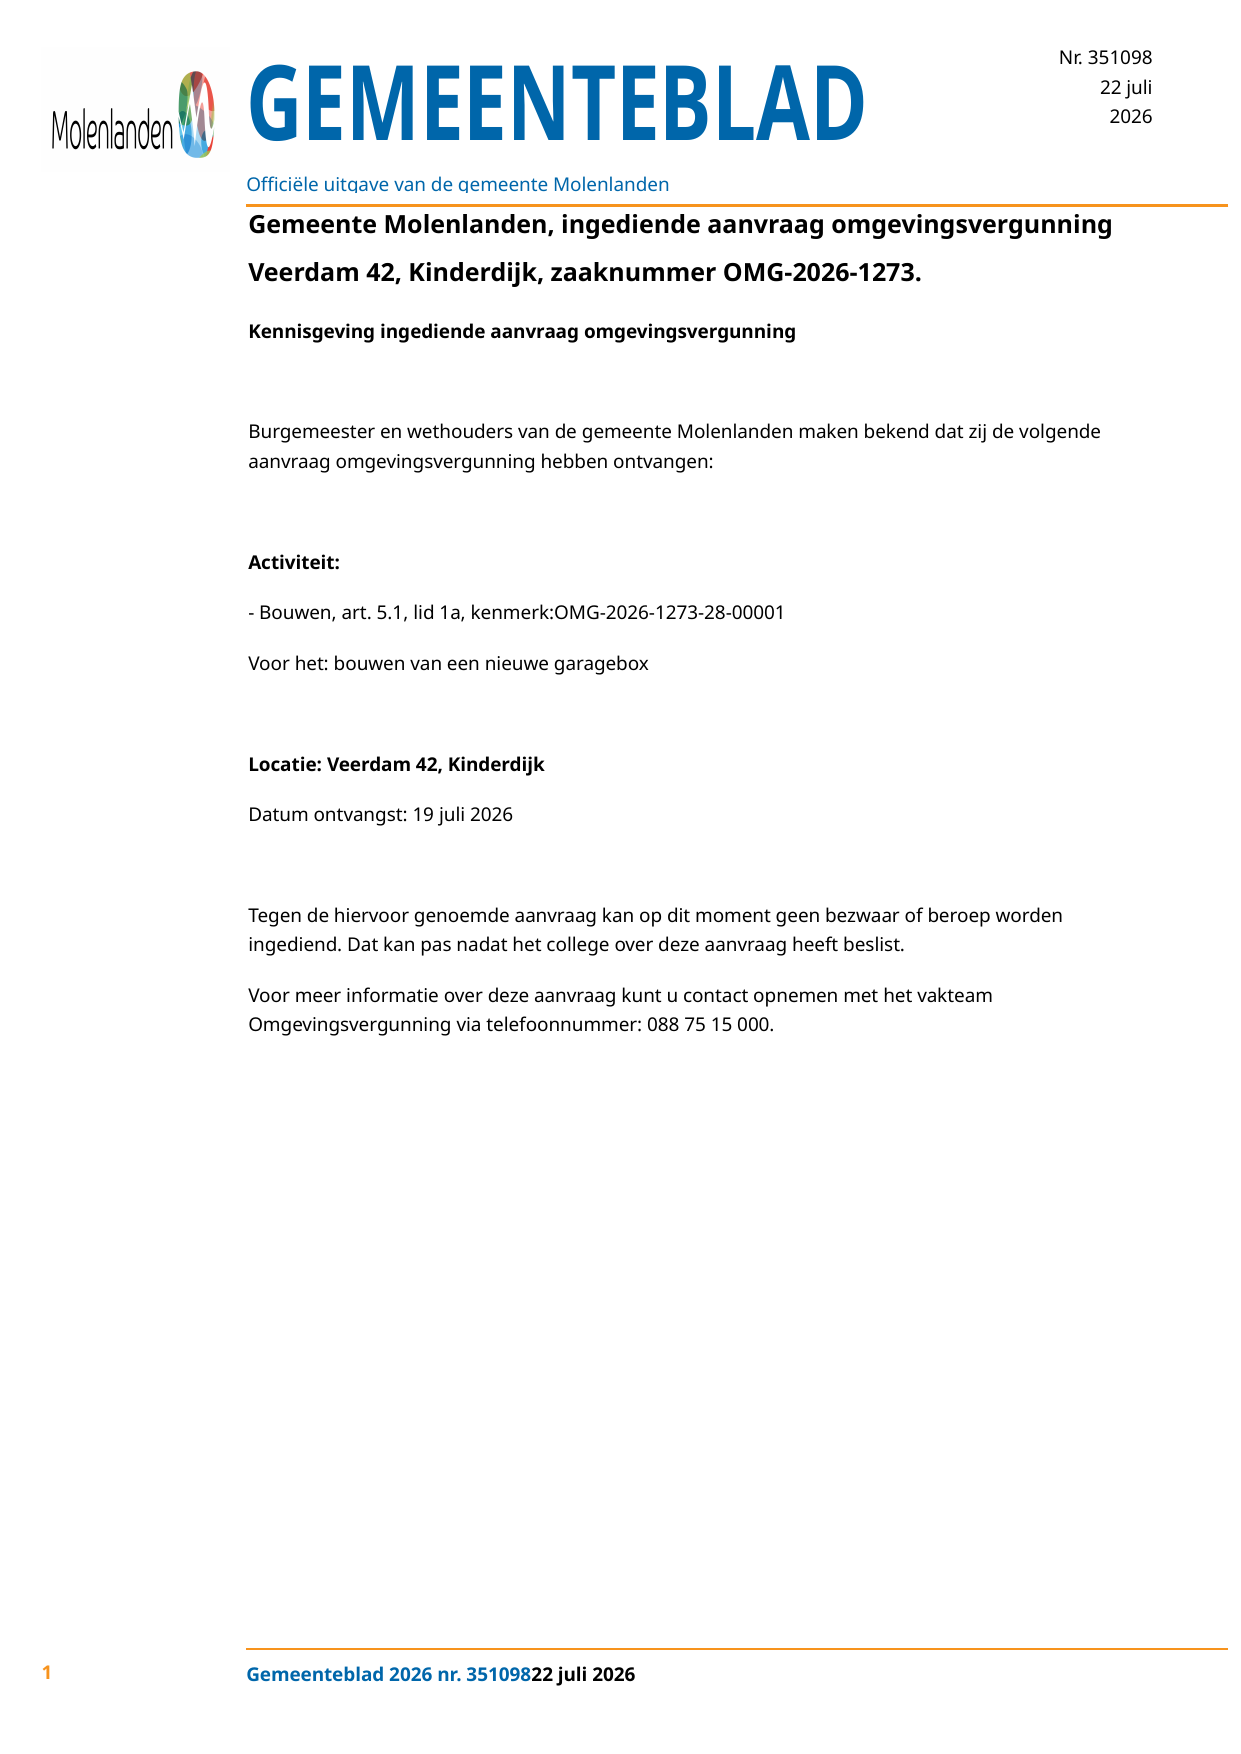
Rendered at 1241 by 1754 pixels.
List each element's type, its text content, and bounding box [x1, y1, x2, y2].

text - Bouwen, art. 5.1, lid 1a, kenmerk:OMG-2026-1273-28-00001 [248, 599, 1152, 625]
text Kennisgeving ingediende aanvraag omgevingsvergunning [248, 318, 1152, 344]
text Voor het: bouwen van een nieuwe garagebox [248, 650, 1152, 676]
text Tegen de hiervoor genoemde aanvraag kan op dit moment geen bezwaar of beroep worden ingediend. Dat kan pas nadat het college over deze aanvraag heeft beslist. [248, 902, 1152, 957]
text Voor meer informatie over deze aanvraag kunt u contact opnemen met het vakteam Omgevingsvergunning via telefoonnummer: 088 75 15 000. [248, 982, 1152, 1037]
text Activiteit: [248, 549, 1152, 575]
text Datum ontvangst: 19 juli 2026 [248, 801, 1152, 827]
text Burgemeester en wethouders van de gemeente Molenlanden maken bekend dat zij de volgende aanvraag omgevingsvergunning hebben ontvangen: [248, 419, 1152, 474]
text Locatie: Veerdam 42, Kinderdijk [248, 751, 1152, 777]
text Gemeente Molenlanden, ingediende aanvraag omgevingsvergunning Veerdam 42, Kinderdijk, zaaknummer OMG-2026-1273. [248, 207, 1152, 288]
picture [41, 47, 231, 172]
